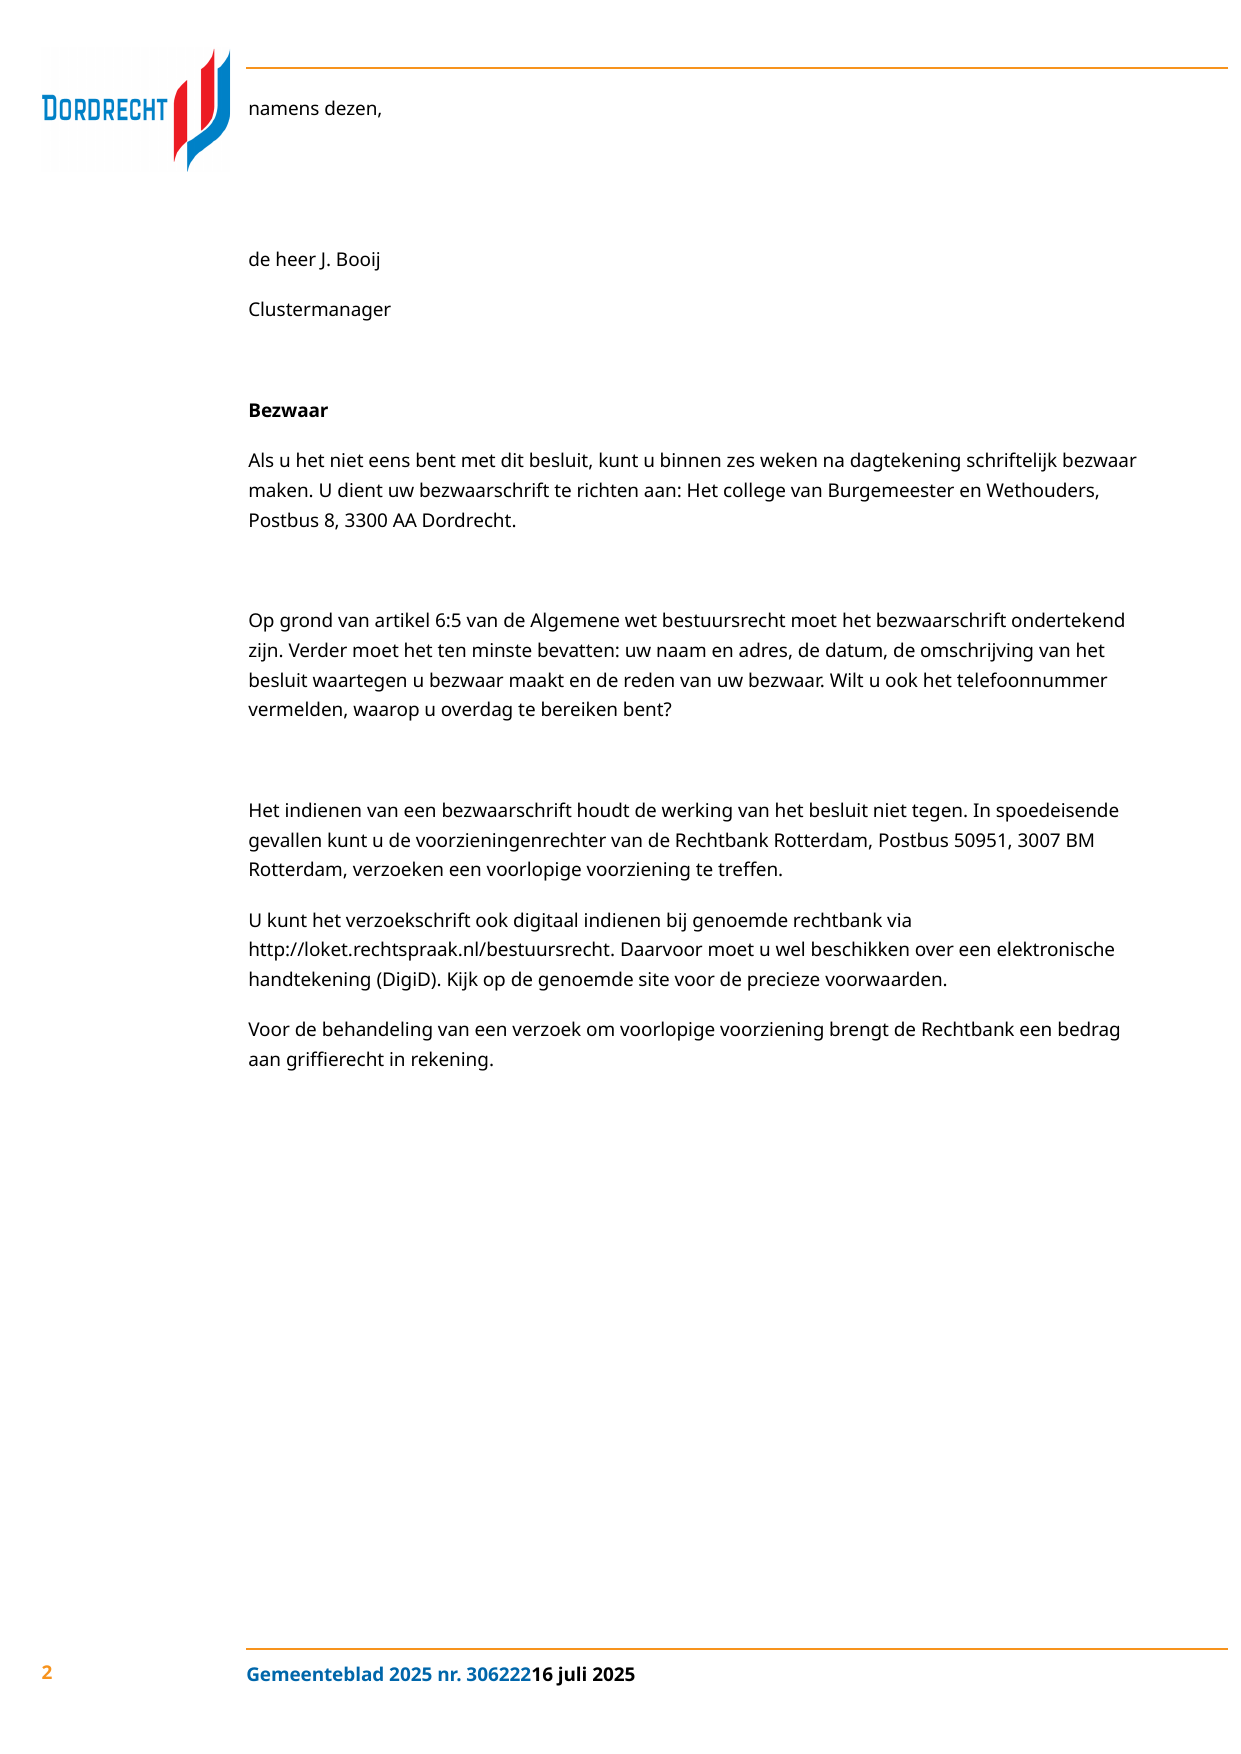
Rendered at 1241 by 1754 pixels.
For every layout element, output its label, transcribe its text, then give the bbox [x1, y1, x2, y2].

text Als u het niet eens bent met dit besluit, kunt u binnen zes weken na dagtekening schriftelijk bezwaar maken. U dient uw bezwaarschrift te richten aan: Het college van Burgemeester en Wethouders, Postbus 8, 3300 AA Dordrecht. [248, 448, 1152, 533]
text Op grond van artikel 6:5 van de Algemene wet bestuursrecht moet het bezwaarschrift ondertekend zijn. Verder moet het ten minste bevatten: uw naam en adres, de datum, de omschrijving van het besluit waartegen u bezwaar maakt en de reden van uw bezwaar. Wilt u ook het telefoonnummer vermelden, waarop u overdag te bereiken bent? [248, 608, 1152, 722]
text namens dezen, [248, 95, 1152, 121]
text Voor de behandeling van een verzoek om voorlopige voorziening brengt de Rechtbank een bedrag aan griffierecht in rekening. [248, 1016, 1152, 1072]
text U kunt het verzoekschrift ook digitaal indienen bij genoemde rechtbank via http://loket.rechtspraak.nl/bestuursrecht. Daarvoor moet u wel beschikken over een elektronische handtekening (DigiD). Kijk op de genoemde site voor de precieze voorwaarden. [248, 907, 1152, 992]
text de heer J. Booij [248, 246, 1152, 272]
text Clustermanager [248, 296, 1152, 322]
picture [41, 47, 231, 172]
text Bezwaar [248, 397, 1152, 423]
text Het indienen van een bezwaarschrift houdt de werking van het besluit niet tegen. In spoedeisende gevallen kunt u de voorzieningenrechter van de Rechtbank Rotterdam, Postbus 50951, 3007 BM Rotterdam, verzoeken een voorlopige voorziening te treffen. [248, 797, 1152, 882]
